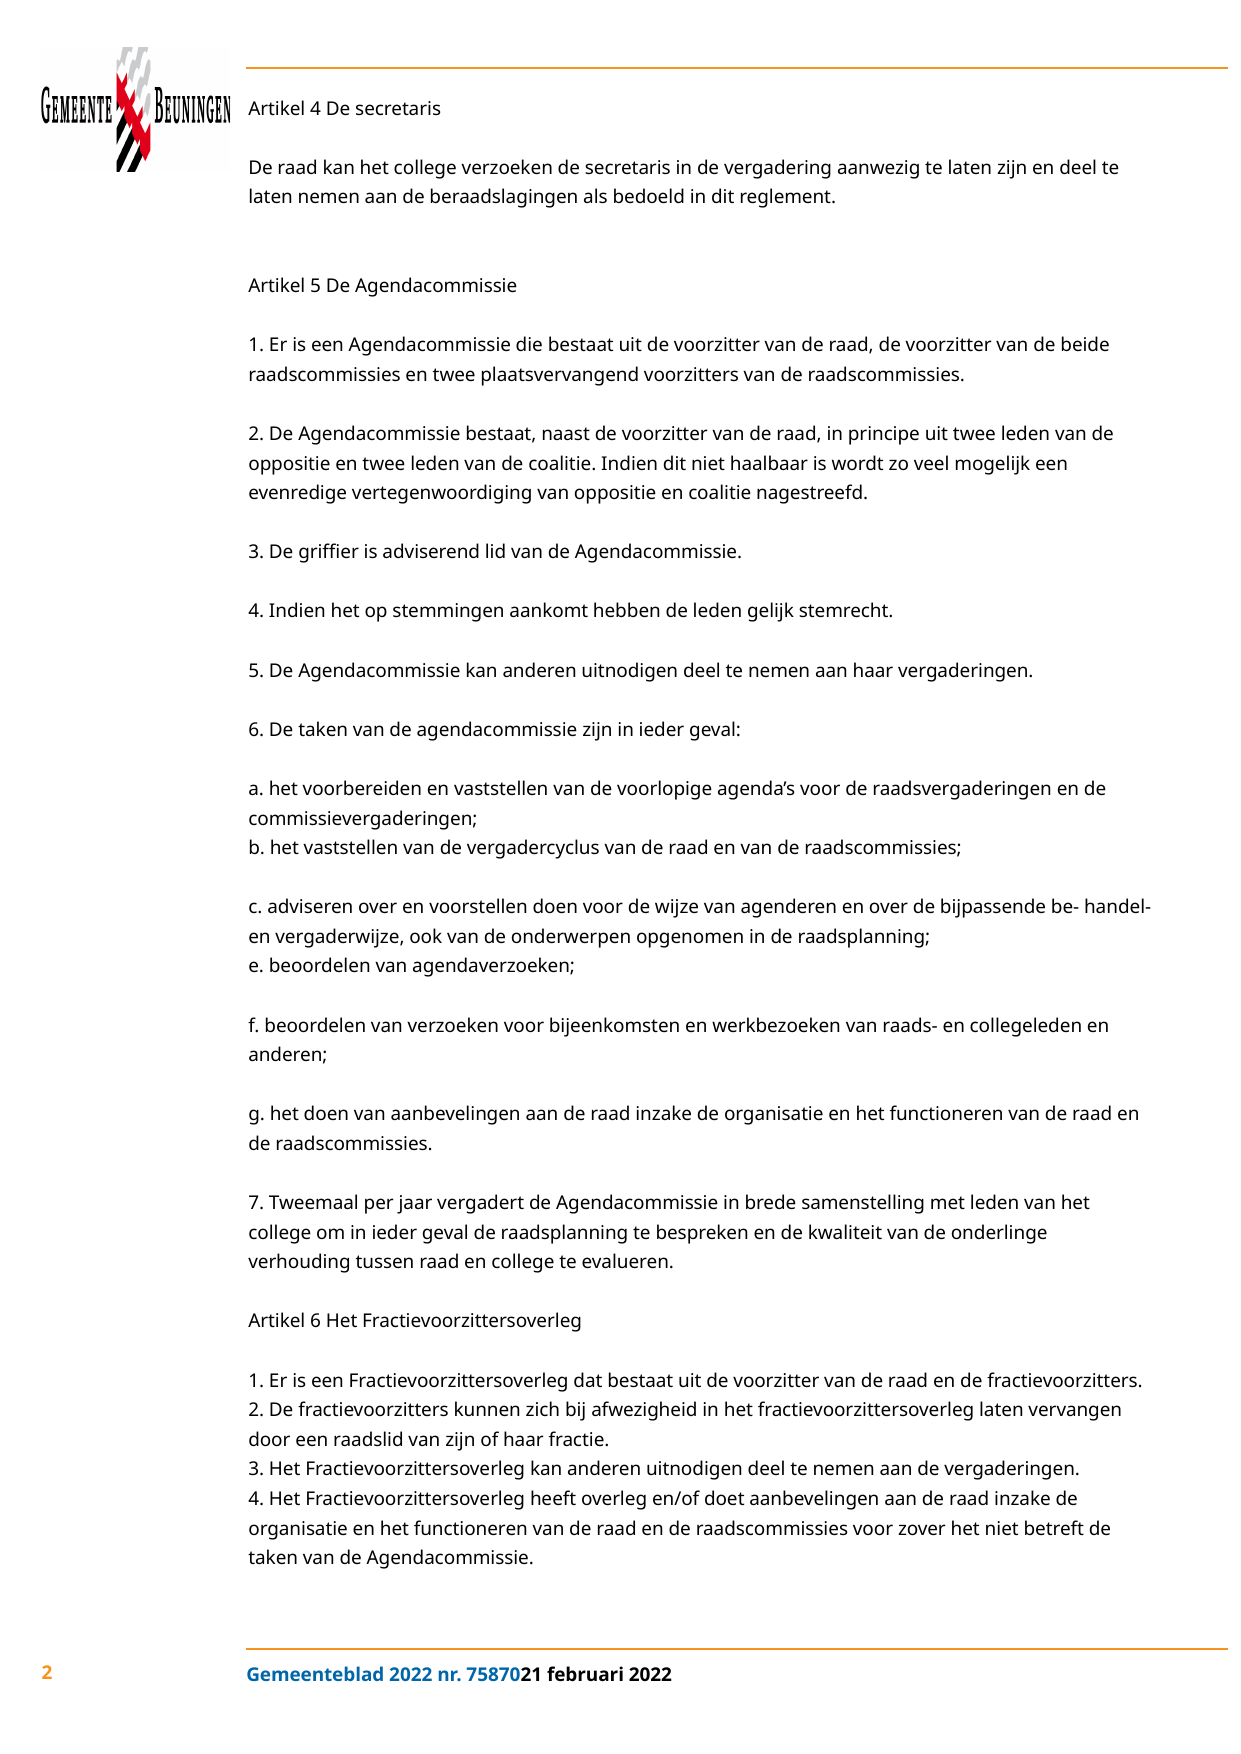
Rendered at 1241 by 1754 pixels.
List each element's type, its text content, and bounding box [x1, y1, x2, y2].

text Artikel 4 De secretaris [248, 95, 1152, 121]
text 1. Er is een Fractievoorzittersoverleg dat bestaat uit de voorzitter van de raad en de fractievoorzitters. [248, 1367, 1152, 1393]
text e. beoordelen van agendaverzoeken; [248, 953, 1152, 978]
text 4. Indien het op stemmingen aankomt hebben de leden gelijk stemrecht. [248, 598, 1152, 623]
text 3. De griffier is adviserend lid van de Agendacommissie. [248, 538, 1152, 564]
text 2. De fractievoorzitters kunnen zich bij afwezigheid in het fractievoorzittersoverleg laten vervangen door een raadslid van zijn of haar fractie. [248, 1396, 1152, 1452]
text c. adviseren over en voorstellen doen voor de wijze van agenderen en over de bijpassende be- handel- en vergaderwijze, ook van de onderwerpen opgenomen in de raadsplanning; [248, 893, 1152, 949]
text a. het voorbereiden en vaststellen van de voorlopige agenda’s voor de raadsvergaderingen en de commissievergaderingen; [248, 775, 1152, 831]
text 5. De Agendacommissie kan anderen uitnodigen deel te nemen aan haar vergaderingen. [248, 657, 1152, 683]
text 2. De Agendacommissie bestaat, naast de voorzitter van de raad, in principe uit twee leden van de oppositie en twee leden van de coalitie. Indien dit niet haalbaar is wordt zo veel mogelijk een evenredige vertegenwoordiging van oppositie en coalitie nagestreefd. [248, 420, 1152, 505]
text 7. Tweemaal per jaar vergadert de Agendacommissie in brede samenstelling met leden van het college om in ieder geval de raadsplanning te bespreken en de kwaliteit van de onderlinge verhouding tussen raad en college te evalueren. [248, 1189, 1152, 1274]
text De raad kan het college verzoeken de secretaris in de vergadering aanwezig te laten zijn en deel te laten nemen aan de beraadslagingen als bedoeld in dit reglement. [248, 154, 1152, 209]
text 1. Er is een Agendacommissie die bestaat uit de voorzitter van de raad, de voorzitter van de beide raadscommissies en twee plaatsvervangend voorzitters van de raadscommissies. [248, 331, 1152, 387]
text Artikel 6 Het Fractievoorzittersoverleg [248, 1308, 1152, 1333]
text Artikel 5 De Agendacommissie [248, 272, 1152, 298]
text g. het doen van aanbevelingen aan de raad inzake de organisatie en het functioneren van de raad en de raadscommissies. [248, 1101, 1152, 1156]
picture [41, 47, 231, 172]
text b. het vaststellen van de vergadercyclus van de raad en van de raadscommissies; [248, 834, 1152, 860]
text f. beoordelen van verzoeken voor bijeenkomsten en werkbezoeken van raads- en collegeleden en anderen; [248, 1012, 1152, 1067]
text 6. De taken van de agendacommissie zijn in ieder geval: [248, 716, 1152, 742]
text 4. Het Fractievoorzittersoverleg heeft overleg en/of doet aanbevelingen aan de raad inzake de organisatie en het functioneren van de raad en de raadscommissies voor zover het niet betreft de taken van de Agendacommissie. [248, 1485, 1152, 1570]
text 3. Het Fractievoorzittersoverleg kan anderen uitnodigen deel te nemen aan de vergaderingen. [248, 1456, 1152, 1481]
